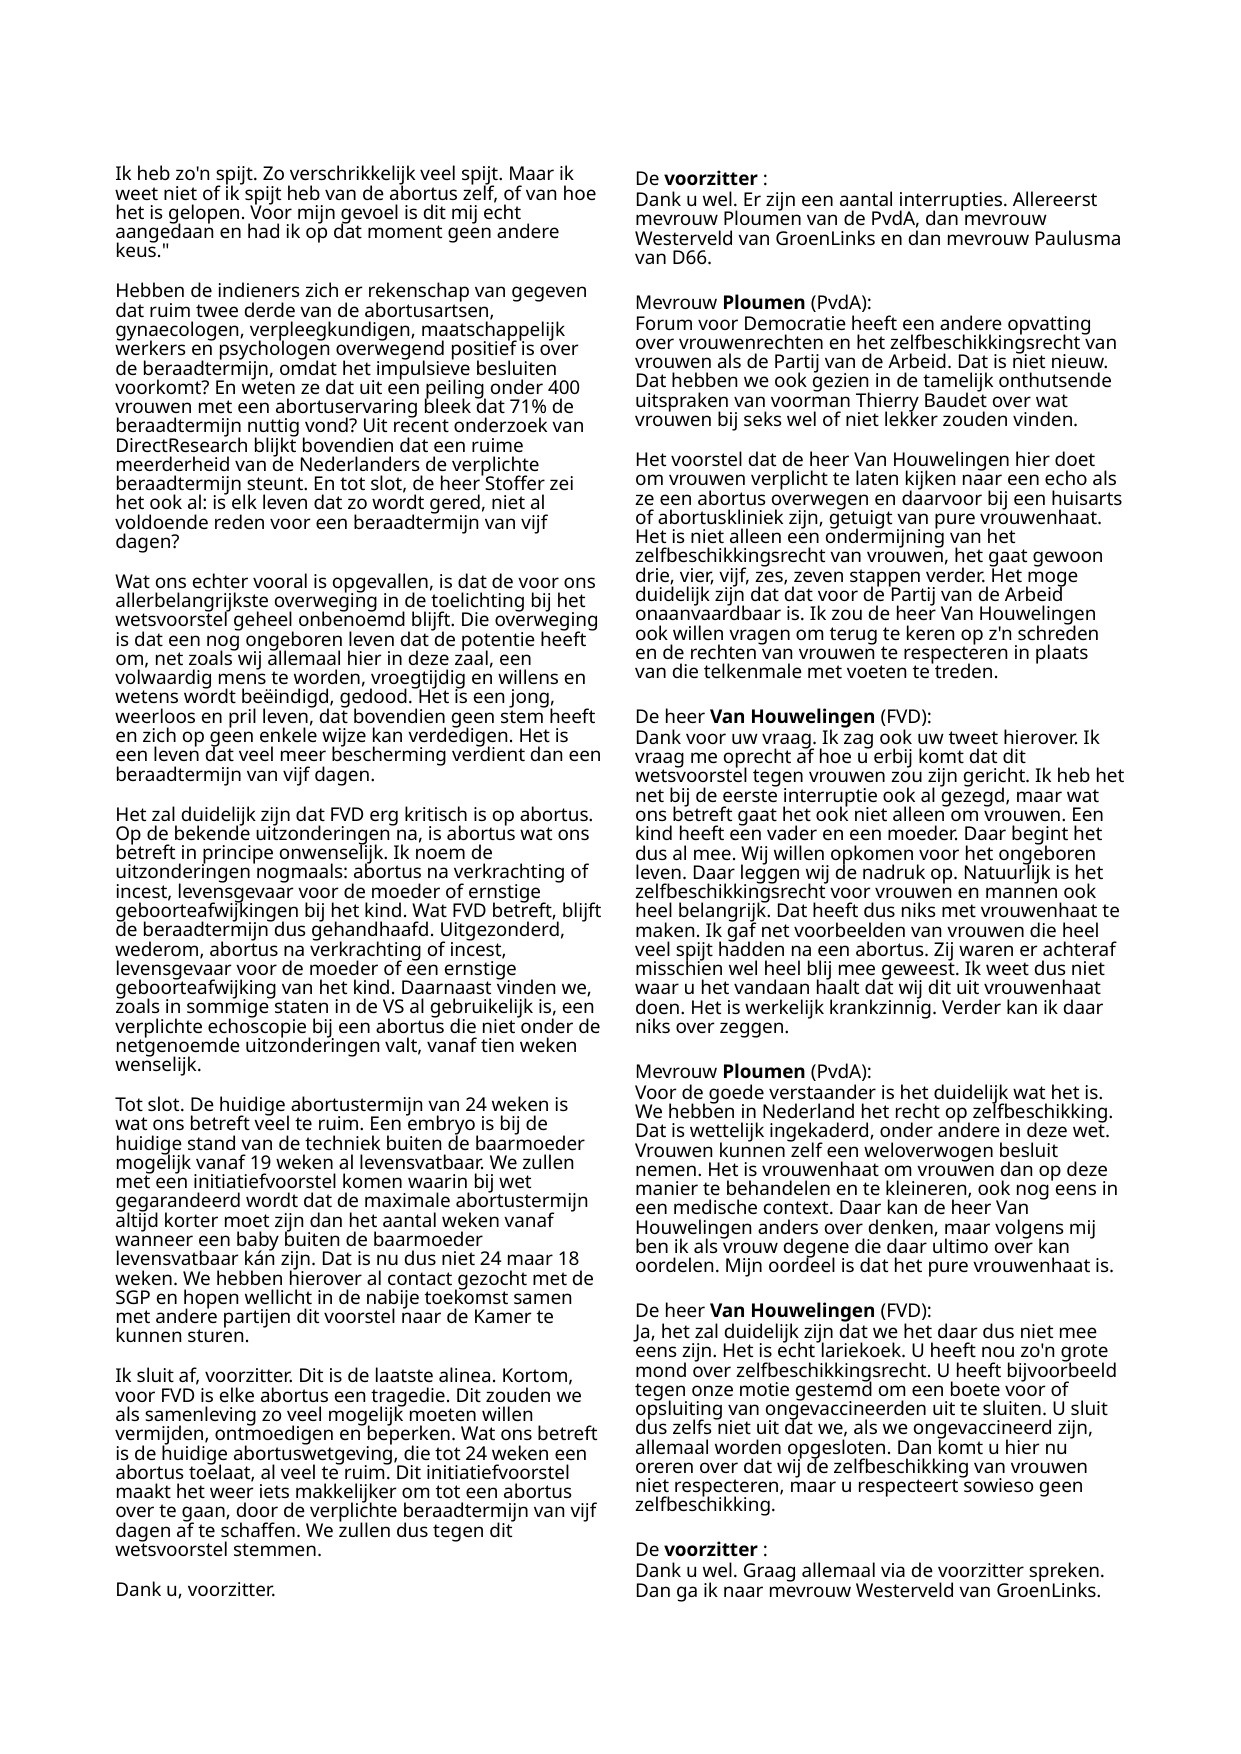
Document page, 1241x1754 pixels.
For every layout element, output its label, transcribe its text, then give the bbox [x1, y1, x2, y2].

text Hebben de indieners zich er rekenschap van gegeven dat ruim twee derde van de abortusartsen, gynaecologen, verpleegkundigen, maatschappelijk werkers en psychologen overwegend positief is over de beraadtermijn, omdat het impulsieve besluiten voorkomt? En weten ze dat uit een peiling onder 400 vrouwen met een abortuservaring bleek dat 71% de beraadtermijn nuttig vond? Uit recent onderzoek van DirectResearch blijkt bovendien dat een ruime meerderheid van de Nederlanders de verplichte beraadtermijn steunt. En tot slot, de heer Stoffer zei het ook al: is elk leven dat zo wordt gered, niet al voldoende reden voor een beraadtermijn van vijf dagen? [115, 282, 605, 552]
text Voor de goede verstaander is het duidelijk wat het is. We hebben in Nederland het recht op zelfbeschikking. Dat is wettelijk ingekaderd, onder andere in deze wet. Vrouwen kunnen zelf een weloverwogen besluit nemen. Het is vrouwenhaat om vrouwen dan op deze manier te behandelen en te kleineren, ook nog eens in een medische context. Daar kan de heer Van Houwelingen anders over denken, maar volgens mij ben ik als vrouw degene die daar ultimo over kan oordelen. Mijn oordeel is dat het pure vrouwenhaat is. [635, 1084, 1125, 1276]
text Wat ons echter vooral is opgevallen, is dat de voor ons allerbelangrijkste overweging in de toelichting bij het wetsvoorstel geheel onbenoemd blijft. Die overweging is dat een nog ongeboren leven dat de potentie heeft om, net zoals wij allemaal hier in deze zaal, een volwaardig mens te worden, vroegtijdig en willens en wetens wordt beëindigd, gedood. Het is een jong, weerloos en pril leven, dat bovendien geen stem heeft en zich op geen enkele wijze kan verdedigen. Het is een leven dat veel meer bescherming verdient dan een beraadtermijn van vijf dagen. [115, 573, 605, 785]
text Dank voor uw vraag. Ik zag ook uw tweet hierover. Ik vraag me oprecht af hoe u erbij komt dat dit wetsvoorstel tegen vrouwen zou zijn gericht. Ik heb het net bij de eerste interruptie ook al gezegd, maar wat ons betreft gaat het ook niet alleen om vrouwen. Een kind heeft een vader en een moeder. Daar begint het dus al mee. Wij willen opkomen voor het ongeboren leven. Daar leggen wij de nadruk op. Natuurlijk is het zelfbeschikkingsrecht voor vrouwen en mannen ook heel belangrijk. Dat heeft dus niks met vrouwenhaat te maken. Ik gaf net voorbeelden van vrouwen die heel veel spijt hadden na een abortus. Zij waren er achteraf misschien wel heel blij mee geweest. Ik weet dus niet waar u het vandaan haalt dat wij dit uit vrouwenhaat doen. Het is werkelijk krankzinnig. Verder kan ik daar niks over zeggen. [635, 729, 1125, 1037]
text De heer Van Houwelingen (FVD): [635, 703, 1125, 729]
text Tot slot. De huidige abortustermijn van 24 weken is wat ons betreft veel te ruim. Een embryo is bij de huidige stand van de techniek buiten de baarmoeder mogelijk vanaf 19 weken al levensvatbaar. We zullen met een initiatiefvoorstel komen waarin bij wet gegarandeerd wordt dat de maximale abortustermijn altijd korter moet zijn dan het aantal weken vanaf wanneer een baby buiten de baarmoeder levensvatbaar kán zijn. Dat is nu dus niet 24 maar 18 weken. We hebben hierover al contact gezocht met de SGP en hopen wellicht in de nabije toekomst samen met andere partijen dit voorstel naar de Kamer te kunnen sturen. [115, 1096, 605, 1347]
text Ja, het zal duidelijk zijn dat we het daar dus niet mee eens zijn. Het is echt lariekoek. U heeft nou zo'n grote mond over zelfbeschikkingsrecht. U heeft bijvoorbeeld tegen onze motie gestemd om een boete voor of opsluiting van ongevaccineerden uit te sluiten. U sluit dus zelfs niet uit dat we, als we ongevaccineerd zijn, allemaal worden opgesloten. Dan komt u hier nu oreren over dat wij de zelfbeschikking van vrouwen niet respecteren, maar u respecteert sowieso geen zelfbeschikking. [635, 1323, 1125, 1516]
text Dank u wel. Graag allemaal via de voorzitter spreken. Dan ga ik naar mevrouw Westerveld van GroenLinks. [635, 1562, 1125, 1601]
text Ik heb zo'n spijt. Zo verschrikkelijk veel spijt. Maar ik weet niet of ik spijt heb van de abortus zelf, of van hoe het is gelopen. Voor mijn gevoel is dit mij echt aangedaan en had ik op dat moment geen andere keus." [115, 165, 605, 262]
text De heer Van Houwelingen (FVD): [635, 1297, 1125, 1323]
text De voorzitter : [635, 165, 1125, 191]
text Mevrouw Ploumen (PvdA): [635, 1058, 1125, 1084]
text Forum voor Democratie heeft een andere opvatting over vrouwenrechten en het zelfbeschikkingsrecht van vrouwen als de Partij van de Arbeid. Dat is niet nieuw. Dat hebben we ook gezien in de tamelijk onthutsende uitspraken van voorman Thierry Baudet over wat vrouwen bij seks wel of niet lekker zouden vinden. [635, 315, 1125, 430]
text Dank u wel. Er zijn een aantal interrupties. Allereerst mevrouw Ploumen van de PvdA, dan mevrouw Westerveld van GroenLinks en dan mevrouw Paulusma van D66. [635, 191, 1125, 268]
text Ik sluit af, voorzitter. Dit is de laatste alinea. Kortom, voor FVD is elke abortus een tragedie. Dit zouden we als samenleving zo veel mogelijk moeten willen vermijden, ontmoedigen en beperken. Wat ons betreft is de huidige abortuswetgeving, die tot 24 weken een abortus toelaat, al veel te ruim. Dit initiatiefvoorstel maakt het weer iets makkelijker om tot een abortus over te gaan, door de verplichte beraadtermijn van vijf dagen af te schaffen. We zullen dus tegen dit wetsvoorstel stemmen. [115, 1367, 605, 1560]
text De voorzitter : [635, 1537, 1125, 1562]
text Het zal duidelijk zijn dat FVD erg kritisch is op abortus. Op de bekende uitzonderingen na, is abortus wat ons betreft in principe onwenselijk. Ik noem de uitzonderingen nogmaals: abortus na verkrachting of incest, levensgevaar voor de moeder of ernstige geboorteafwijkingen bij het kind. Wat FVD betreft, blijft de beraadtermijn dus gehandhaafd. Uitgezonderd, wederom, abortus na verkrachting of incest, levensgevaar voor de moeder of een ernstige geboorteafwijking van het kind. Daarnaast vinden we, zoals in sommige staten in de VS al gebruikelijk is, een verplichte echoscopie bij een abortus die niet onder de netgenoemde uitzonderingen valt, vanaf tien weken wenselijk. [115, 806, 605, 1075]
text Dank u, voorzitter. [115, 1581, 605, 1600]
text Het voorstel dat de heer Van Houwelingen hier doet om vrouwen verplicht te laten kijken naar een echo als ze een abortus overwegen en daarvoor bij een huisarts of abortuskliniek zijn, getuigt van pure vrouwenhaat. Het is niet alleen een ondermijning van het zelfbeschikkingsrecht van vrouwen, het gaat gewoon drie, vier, vijf, zes, zeven stappen verder. Het moge duidelijk zijn dat dat voor de Partij van de Arbeid onaanvaardbaar is. Ik zou de heer Van Houwelingen ook willen vragen om terug te keren op z'n schreden en de rechten van vrouwen te respecteren in plaats van die telkenmale met voeten te treden. [635, 451, 1125, 682]
text Mevrouw Ploumen (PvdA): [635, 289, 1125, 315]
